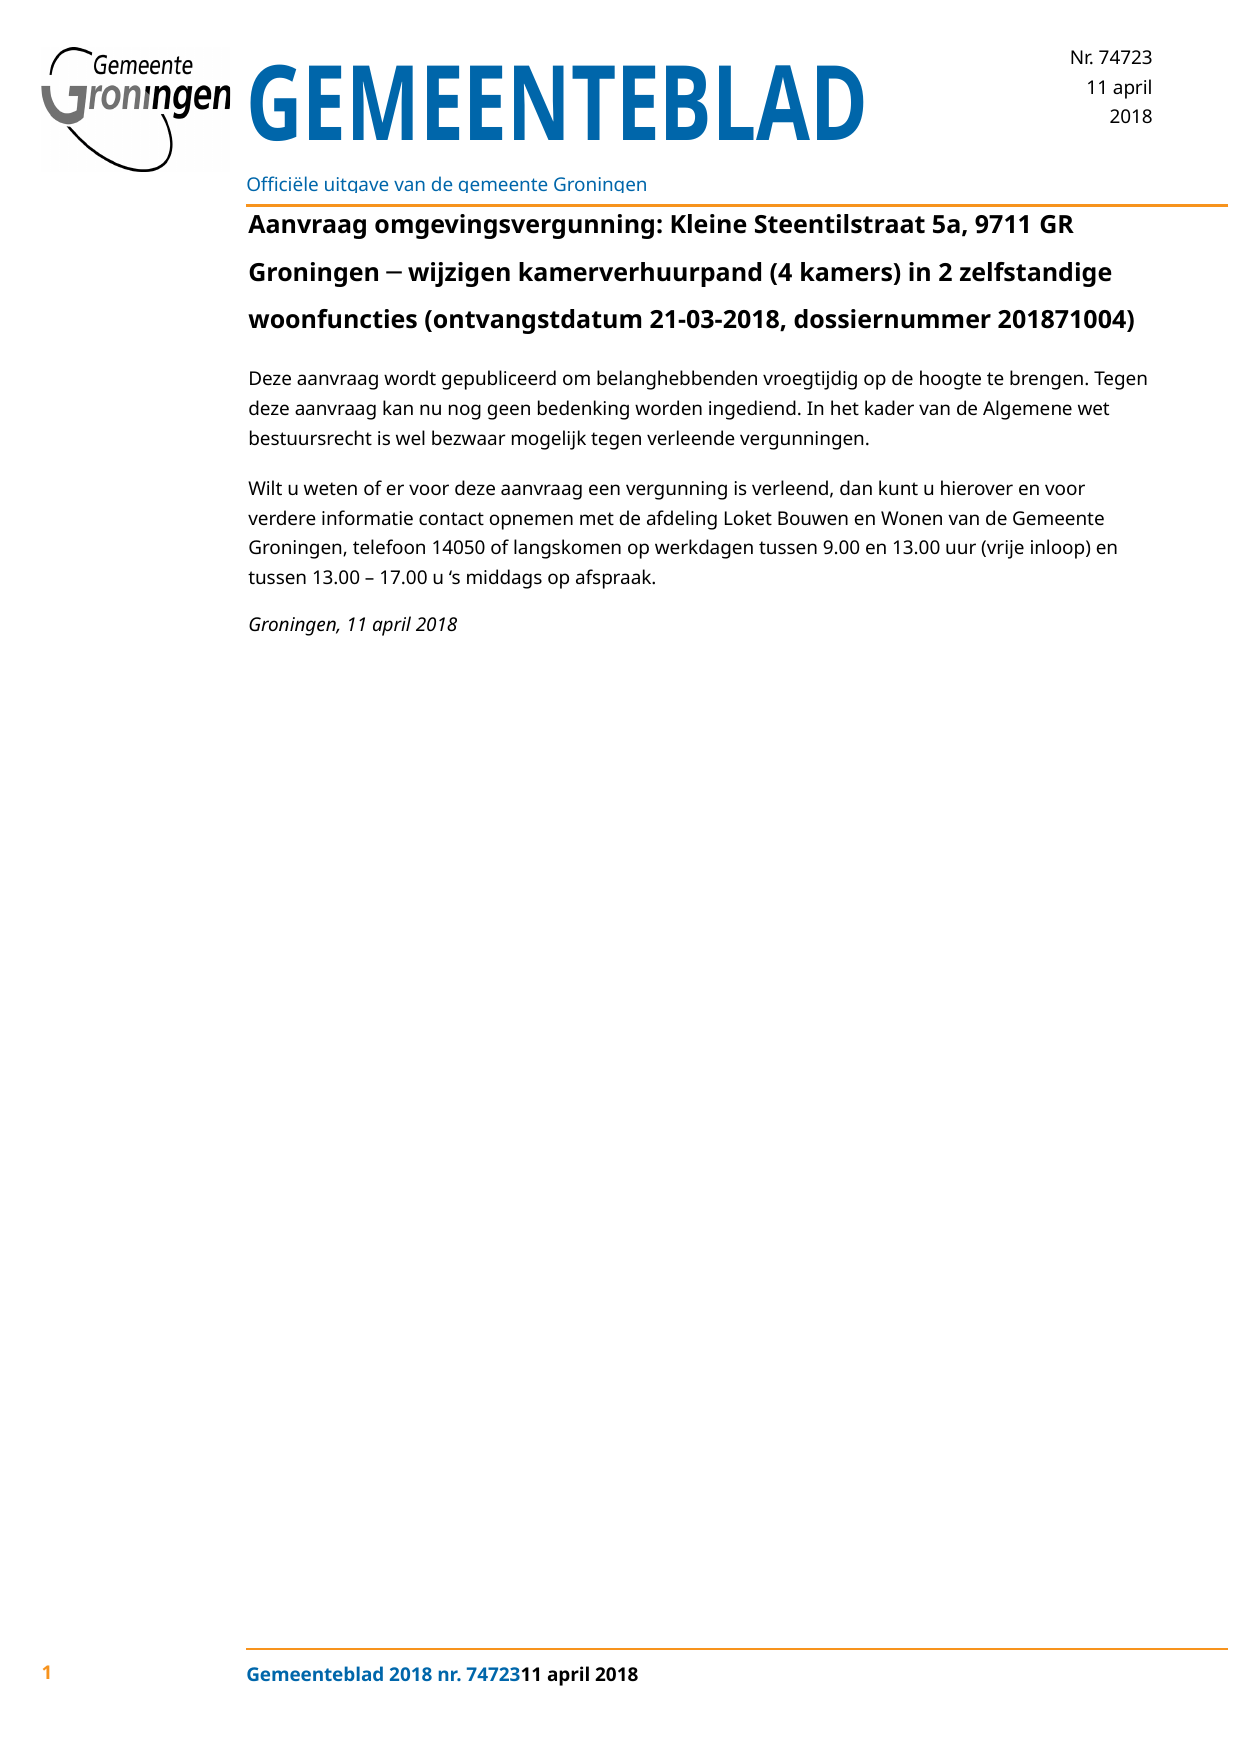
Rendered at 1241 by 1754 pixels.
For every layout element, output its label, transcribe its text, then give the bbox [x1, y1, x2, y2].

text Aanvraag omgevingsvergunning: Kleine Steentilstraat 5a, 9711 GR Groningen ─ wijzigen kamerverhuurpand (4 kamers) in 2 zelfstandige woonfuncties (ontvangstdatum 21-03-2018, dossiernummer 201871004) [248, 207, 1152, 336]
text Groningen, 11 april 2018 [248, 612, 1152, 637]
text Wilt u weten of er voor deze aanvraag een vergunning is verleend, dan kunt u hierover en voor verdere informatie contact opnemen met de afdeling Loket Bouwen en Wonen van de Gemeente Groningen, telefoon 14050 of langskomen op werkdagen tussen 9.00 en 13.00 uur (vrije inloop) en tussen 13.00 – 17.00 u ‘s middags op afspraak. [248, 475, 1152, 589]
picture [41, 47, 231, 172]
text Deze aanvraag wordt gepubliceerd om belanghebbenden vroegtijdig op de hoogte te brengen. Tegen deze aanvraag kan nu nog geen bedenking worden ingediend. In het kader van de Algemene wet bestuursrecht is wel bezwaar mogelijk tegen verleende vergunningen. [248, 366, 1152, 450]
